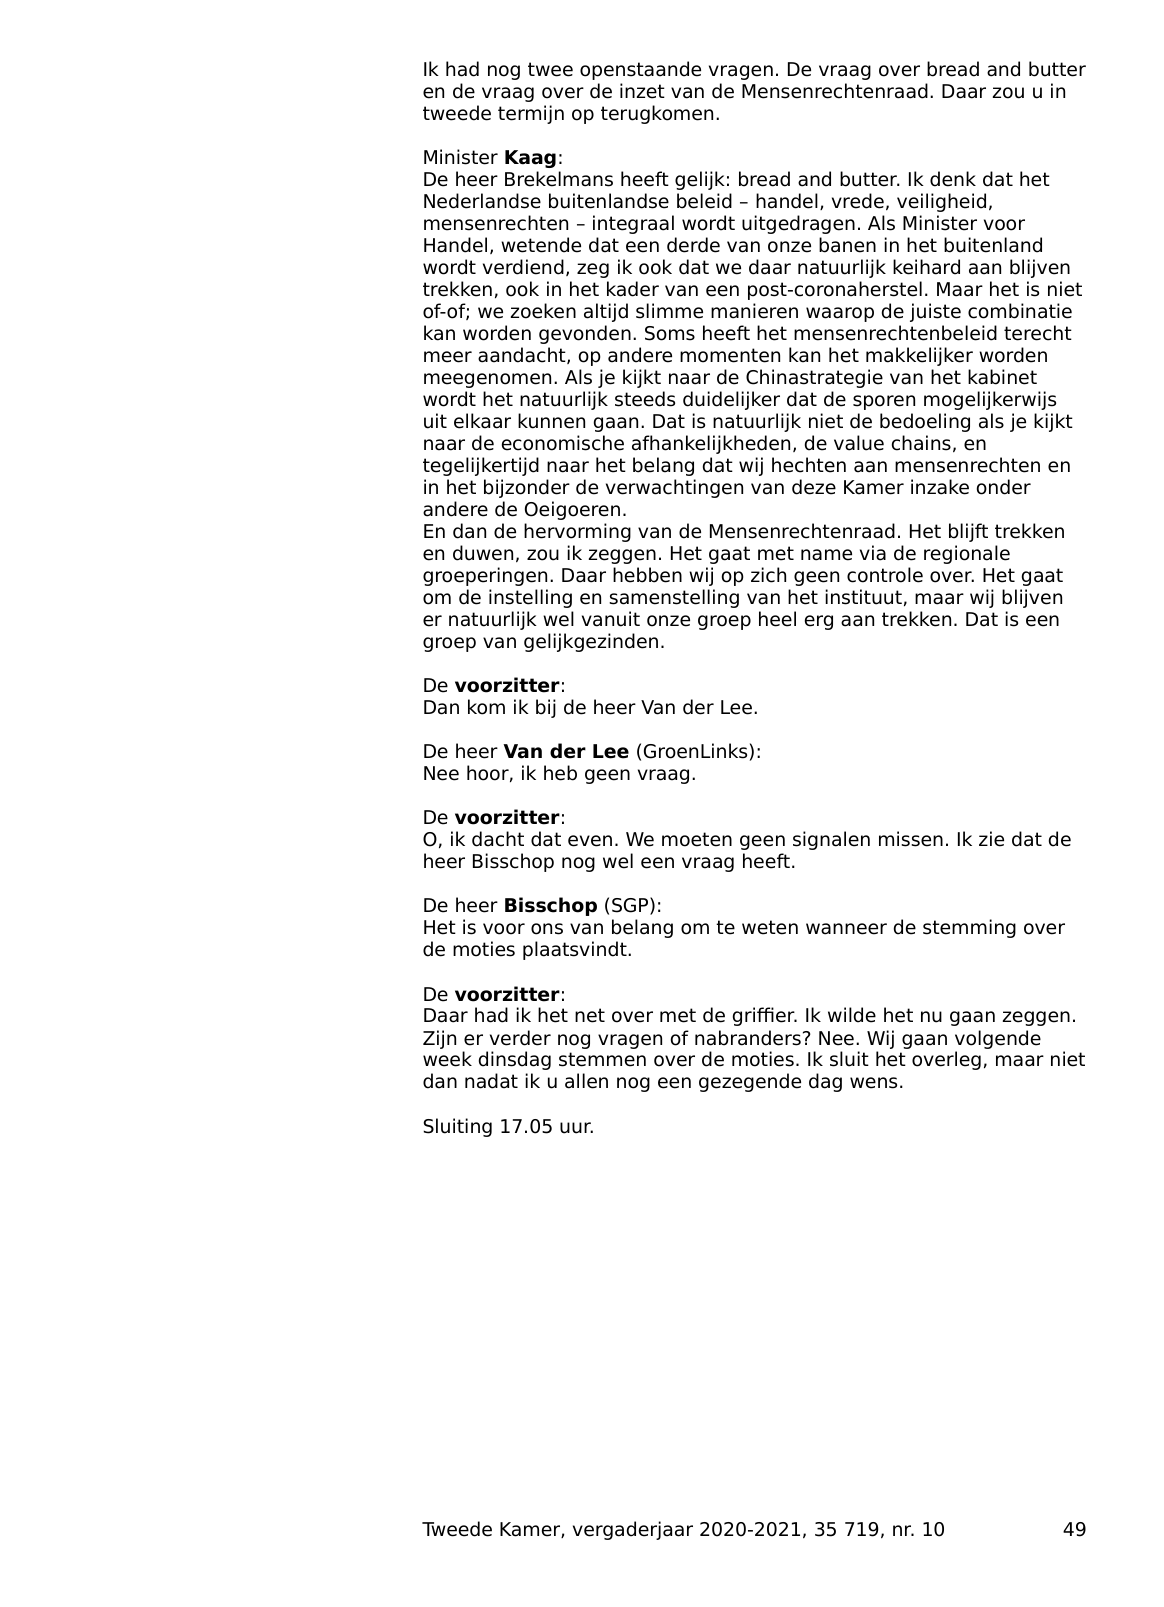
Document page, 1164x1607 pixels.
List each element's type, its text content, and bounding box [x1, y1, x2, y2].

text De voorzitter: [422, 807, 1087, 829]
text Daar had ik het net over met de griffier. Ik wilde het nu gaan zeggen. Zijn er verder nog vragen of nabranders? Nee. Wij gaan volgende week dinsdag stemmen over de moties. Ik sluit het overleg, maar niet dan nadat ik u allen nog een gezegende dag wens. [422, 1005, 1087, 1093]
text De voorzitter: [422, 675, 1087, 697]
text De heer Bisschop (SGP): [422, 895, 1087, 917]
text O, ik dacht dat even. We moeten geen signalen missen. Ik zie dat de heer Bisschop nog wel een vraag heeft. [422, 829, 1087, 873]
text Dan kom ik bij de heer Van der Lee. [422, 697, 1087, 719]
text Ik had nog twee openstaande vragen. De vraag over bread and butter en de vraag over de inzet van de Mensenrechtenraad. Daar zou u in tweede termijn op terugkomen. [422, 59, 1087, 125]
text Minister Kaag: [422, 147, 1087, 169]
text Het is voor ons van belang om te weten wanneer de stemming over de moties plaatsvindt. [422, 917, 1087, 961]
text En dan de hervorming van de Mensenrechtenraad. Het blijft trekken en duwen, zou ik zeggen. Het gaat met name via de regionale groeperingen. Daar hebben wij op zich geen controle over. Het gaat om de instelling en samenstelling van het instituut, maar wij blijven er natuurlijk wel vanuit onze groep heel erg aan trekken. Dat is een groep van gelijkgezinden. [422, 521, 1087, 653]
text De heer Brekelmans heeft gelijk: bread and butter. Ik denk dat het Nederlandse buitenlandse beleid – handel, vrede, veiligheid, mensenrechten – integraal wordt uitgedragen. Als Minister voor Handel, wetende dat een derde van onze banen in het buitenland wordt verdiend, zeg ik ook dat we daar natuurlijk keihard aan blijven trekken, ook in het kader van een post-coronaherstel. Maar het is niet of-of; we zoeken altijd slimme manieren waarop de juiste combinatie kan worden gevonden. Soms heeft het mensenrechtenbeleid terecht meer aandacht, op andere momenten kan het makkelijker worden meegenomen. Als je kijkt naar de Chinastrategie van het kabinet wordt het natuurlijk steeds duidelijker dat de sporen mogelijkerwijs uit elkaar kunnen gaan. Dat is natuurlijk niet de bedoeling als je kijkt naar de economische afhankelijkheden, de value chains, en tegelijkertijd naar het belang dat wij hechten aan mensenrechten en in het bijzonder de verwachtingen van deze Kamer inzake onder andere de Oeigoeren. [422, 169, 1087, 521]
text Nee hoor, ik heb geen vraag. [422, 763, 1087, 785]
text De heer Van der Lee (GroenLinks): [422, 741, 1087, 763]
text Sluiting 17.05 uur. [422, 1116, 1087, 1137]
text De voorzitter: [422, 983, 1087, 1005]
